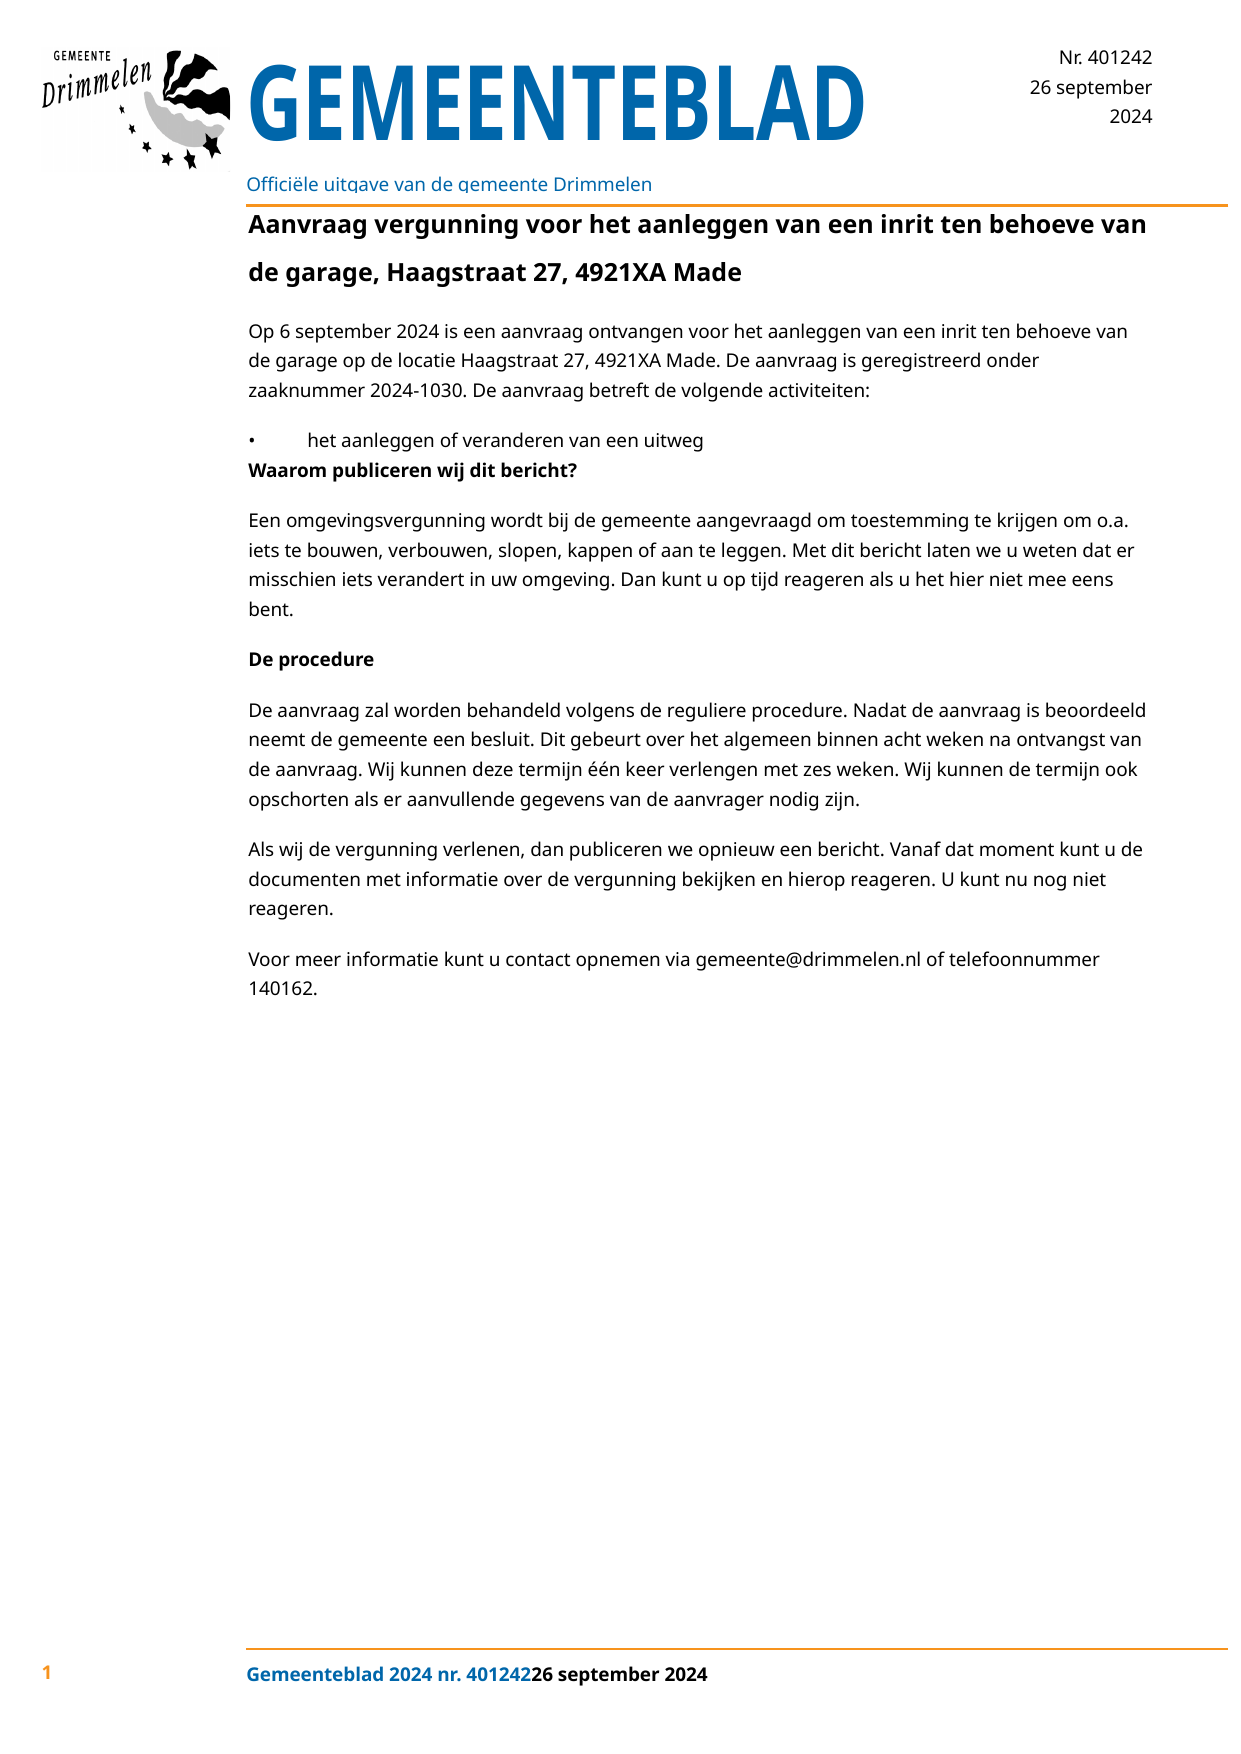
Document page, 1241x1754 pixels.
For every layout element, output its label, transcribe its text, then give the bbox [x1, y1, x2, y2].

text De aanvraag zal worden behandeld volgens de reguliere procedure. Nadat de aanvraag is beoordeeld neemt de gemeente een besluit. Dit gebeurt over het algemeen binnen acht weken na ontvangst van de aanvraag. Wij kunnen deze termijn één keer verlengen met zes weken. Wij kunnen de termijn ook opschorten als er aanvullende gegevens van de aanvrager nodig zijn. [248, 697, 1152, 812]
text Aanvraag vergunning voor het aanleggen van een inrit ten behoeve van de garage, Haagstraat 27, 4921XA Made [248, 207, 1152, 288]
text Voor meer informatie kunt u contact opnemen via gemeente@drimmelen.nl of telefoonnummer 140162. [248, 946, 1152, 1001]
text Als wij de vergunning verlenen, dan publiceren we opnieuw een bericht. Vanaf dat moment kunt u de documenten met informatie over de vergunning bekijken en hierop reageren. U kunt nu nog niet reageren. [248, 836, 1152, 921]
list het aanleggen of veranderen van een uitweg [248, 427, 1152, 453]
text Een omgevingsvergunning wordt bij de gemeente aangevraagd om toestemming te krijgen om o.a. iets te bouwen, verbouwen, slopen, kappen of aan te leggen. Met dit bericht laten we u weten dat er misschien iets verandert in uw omgeving. Dan kunt u op tijd reageren als u het hier niet mee eens bent. [248, 507, 1152, 622]
picture [41, 47, 231, 172]
text De procedure [248, 647, 1152, 672]
text Op 6 september 2024 is een aanvraag ontvangen voor het aanleggen van een inrit ten behoeve van de garage op de locatie Haagstraat 27, 4921XA Made. De aanvraag is geregistreerd onder zaaknummer 2024-1030. De aanvraag betreft de volgende activiteiten: [248, 318, 1152, 403]
text Waarom publiceren wij dit bericht? [248, 457, 1152, 483]
